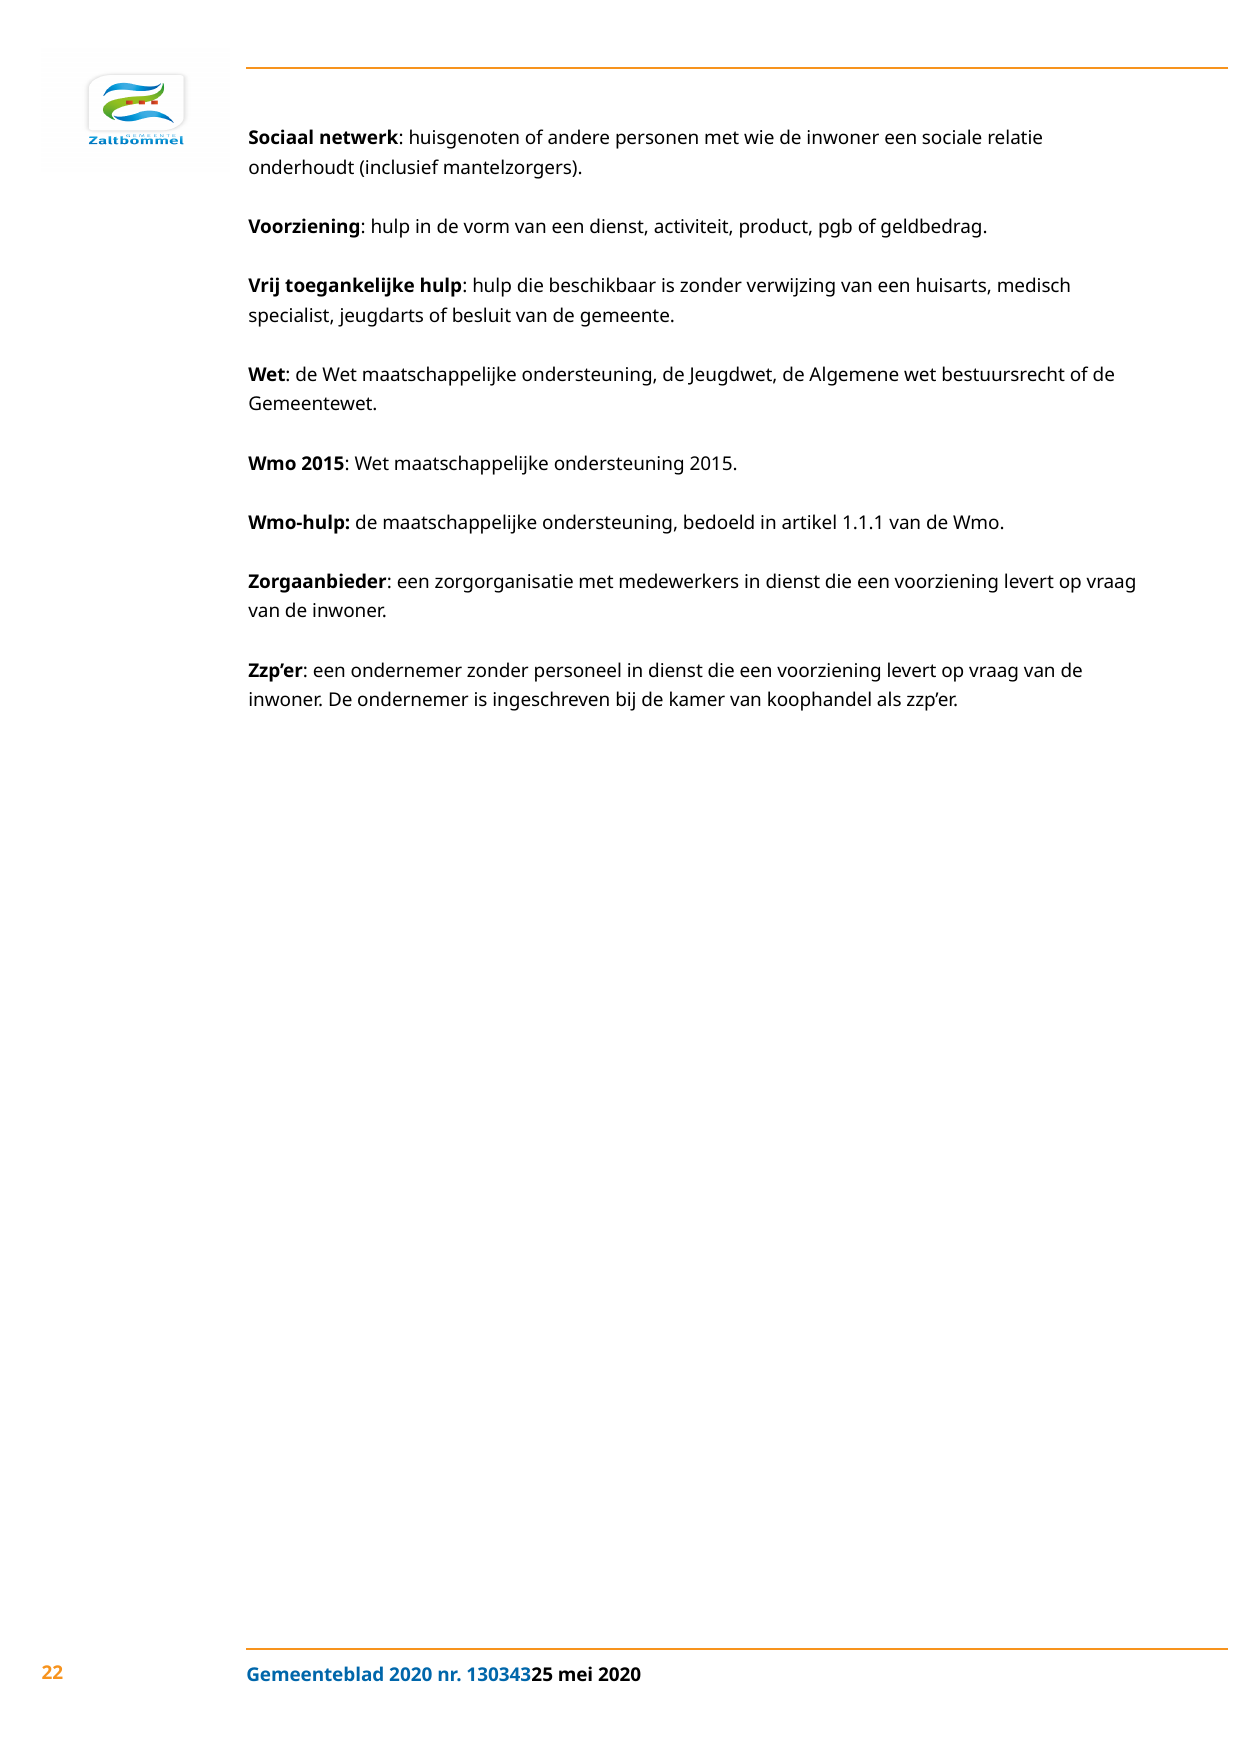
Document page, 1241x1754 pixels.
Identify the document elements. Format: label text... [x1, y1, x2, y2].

text Wet: de Wet maatschappelijke ondersteuning, de Jeugdwet, de Algemene wet bestuursrecht of de Gemeentewet. [248, 361, 1152, 416]
text Wmo 2015: Wet maatschappelijke ondersteuning 2015. [248, 450, 1152, 476]
text Zzp’er: een ondernemer zonder personeel in dienst die een voorziening levert op vraag van de inwoner. De ondernemer is ingeschreven bij de kamer van koophandel als zzp’er. [248, 657, 1152, 712]
text Sociaal netwerk: huisgenoten of andere personen met wie de inwoner een sociale relatie onderhoudt (inclusief mantelzorgers). [248, 124, 1152, 180]
text Vrij toegankelijke hulp: hulp die beschikbaar is zonder verwijzing van een huisarts, medisch specialist, jeugdarts of besluit van de gemeente. [248, 272, 1152, 328]
text Wmo-hulp: de maatschappelijke ondersteuning, bedoeld in artikel 1.1.1 van de Wmo. [248, 509, 1152, 535]
text Zorgaanbieder: een zorgorganisatie met medewerkers in dienst die een voorziening levert op vraag van de inwoner. [248, 568, 1152, 623]
picture [41, 47, 231, 172]
text Voorziening: hulp in de vorm van een dienst, activiteit, product, pgb of geldbedrag. [248, 213, 1152, 239]
